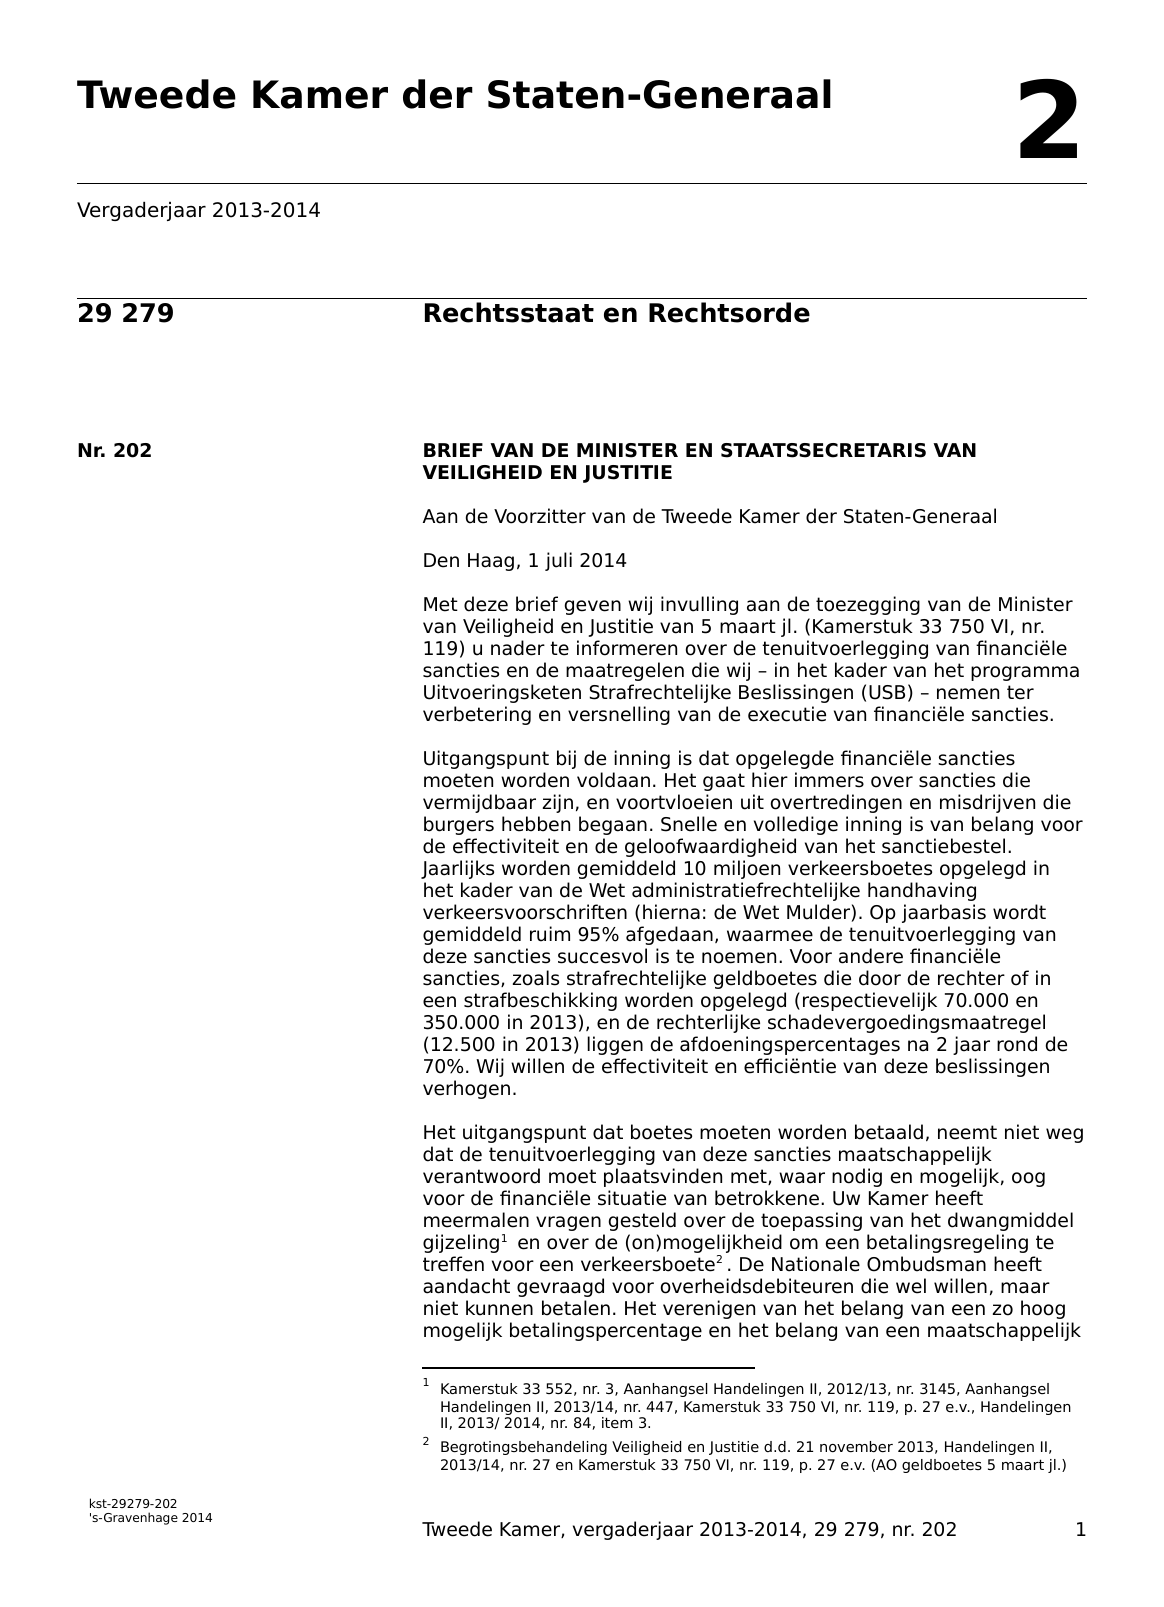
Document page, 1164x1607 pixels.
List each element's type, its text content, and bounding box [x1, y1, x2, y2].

text 's-Gravenhage 2014 [88, 1511, 323, 1525]
subtitle 29 279 Rechtsstaat en Rechtsorde [77, 299, 1087, 329]
table_header 2 [886, 59, 1087, 183]
text Uitgangspunt bij de inning is dat opgelegde financiële sancties moeten worden voldaan. Het gaat hier immers over sancties die vermijdbaar zijn, en voortvloeien uit overtredingen en misdrijven die burgers hebben begaan. Snelle en volledige inning is van belang voor de effectiviteit en de geloofwaardigheid van het sanctiebestel. [422, 748, 1087, 858]
table_cell Vergaderjaar 2013-2014 [77, 184, 1087, 298]
text Den Haag, 1 juli 2014 [422, 550, 1087, 572]
text Het uitgangspunt dat boetes moeten worden betaald, neemt niet weg dat de tenuitvoerlegging van deze sancties maatschappelijk verantwoord moet plaatsvinden met, waar nodig en mogelijk, oog voor de financiële situatie van betrokkene. Uw Kamer heeft meermalen vragen gesteld over de toepassing van het dwangmiddel gijzeling en over de (on)mogelijkheid om een betalingsregeling te treffen voor een verkeersboete. De Nationale Ombudsman heeft aandacht gevraagd voor overheidsdebiteuren die wel willen, maar niet kunnen betalen. Het verenigen van het belang van een zo hoog mogelijk betalingspercentage en het belang van een maatschappelijk [422, 1122, 1087, 1342]
text Jaarlijks worden gemiddeld 10 miljoen verkeersboetes opgelegd in het kader van de Wet administratiefrechtelijke handhaving verkeersvoorschriften (hierna: de Wet Mulder). Op jaarbasis wordt gemiddeld ruim 95% afgedaan, waarmee de tenuitvoerlegging van deze sancties succesvol is te noemen. Voor andere financiële sancties, zoals strafrechtelijke geldboetes die door de rechter of in een strafbeschikking worden opgelegd (respectievelijk 70.000 en 350.000 in 2013), en de rechterlijke schadevergoedingsmaatregel (12.500 in 2013) liggen de afdoeningspercentages na 2 jaar rond de 70%. Wij willen de effectiviteit en efficiëntie van deze beslissingen verhogen. [422, 858, 1087, 1100]
text Kamerstuk 33 552, nr. 3, Aanhangsel Handelingen II, 2012/13, nr. 3145, Aanhangsel Handelingen II, 2013/14, nr. 447, Kamerstuk 33 750 VI, nr. 119, p. 27 e.v., Handelingen II, 2013/ 2014, nr. 84, item 3. [422, 1377, 1087, 1432]
text kst-29279-202 [88, 1497, 323, 1511]
table_header Tweede Kamer der Staten-Generaal [77, 59, 886, 183]
subtitle Nr. 202 BRIEF VAN DE MINISTER EN STAATSSECRETARIS VAN VEILIGHEID EN JUSTITIE [77, 440, 1087, 484]
text Aan de Voorzitter van de Tweede Kamer der Staten-Generaal [422, 506, 1087, 528]
text Begrotingsbehandeling Veiligheid en Justitie d.d. 21 november 2013, Handelingen II, 2013/14, nr. 27 en Kamerstuk 33 750 VI, nr. 119, p. 27 e.v. (AO geldboetes 5 maart jl.) [422, 1435, 1087, 1474]
text Met deze brief geven wij invulling aan de toezegging van de Minister van Veiligheid en Justitie van 5 maart jl. (Kamerstuk 33 750 VI, nr. 119) u nader te informeren over de tenuitvoerlegging van financiële sancties en de maatregelen die wij – in het kader van het programma Uitvoeringsketen Strafrechtelijke Beslissingen (USB) – nemen ter verbetering en versnelling van de executie van financiële sancties. [422, 594, 1087, 726]
